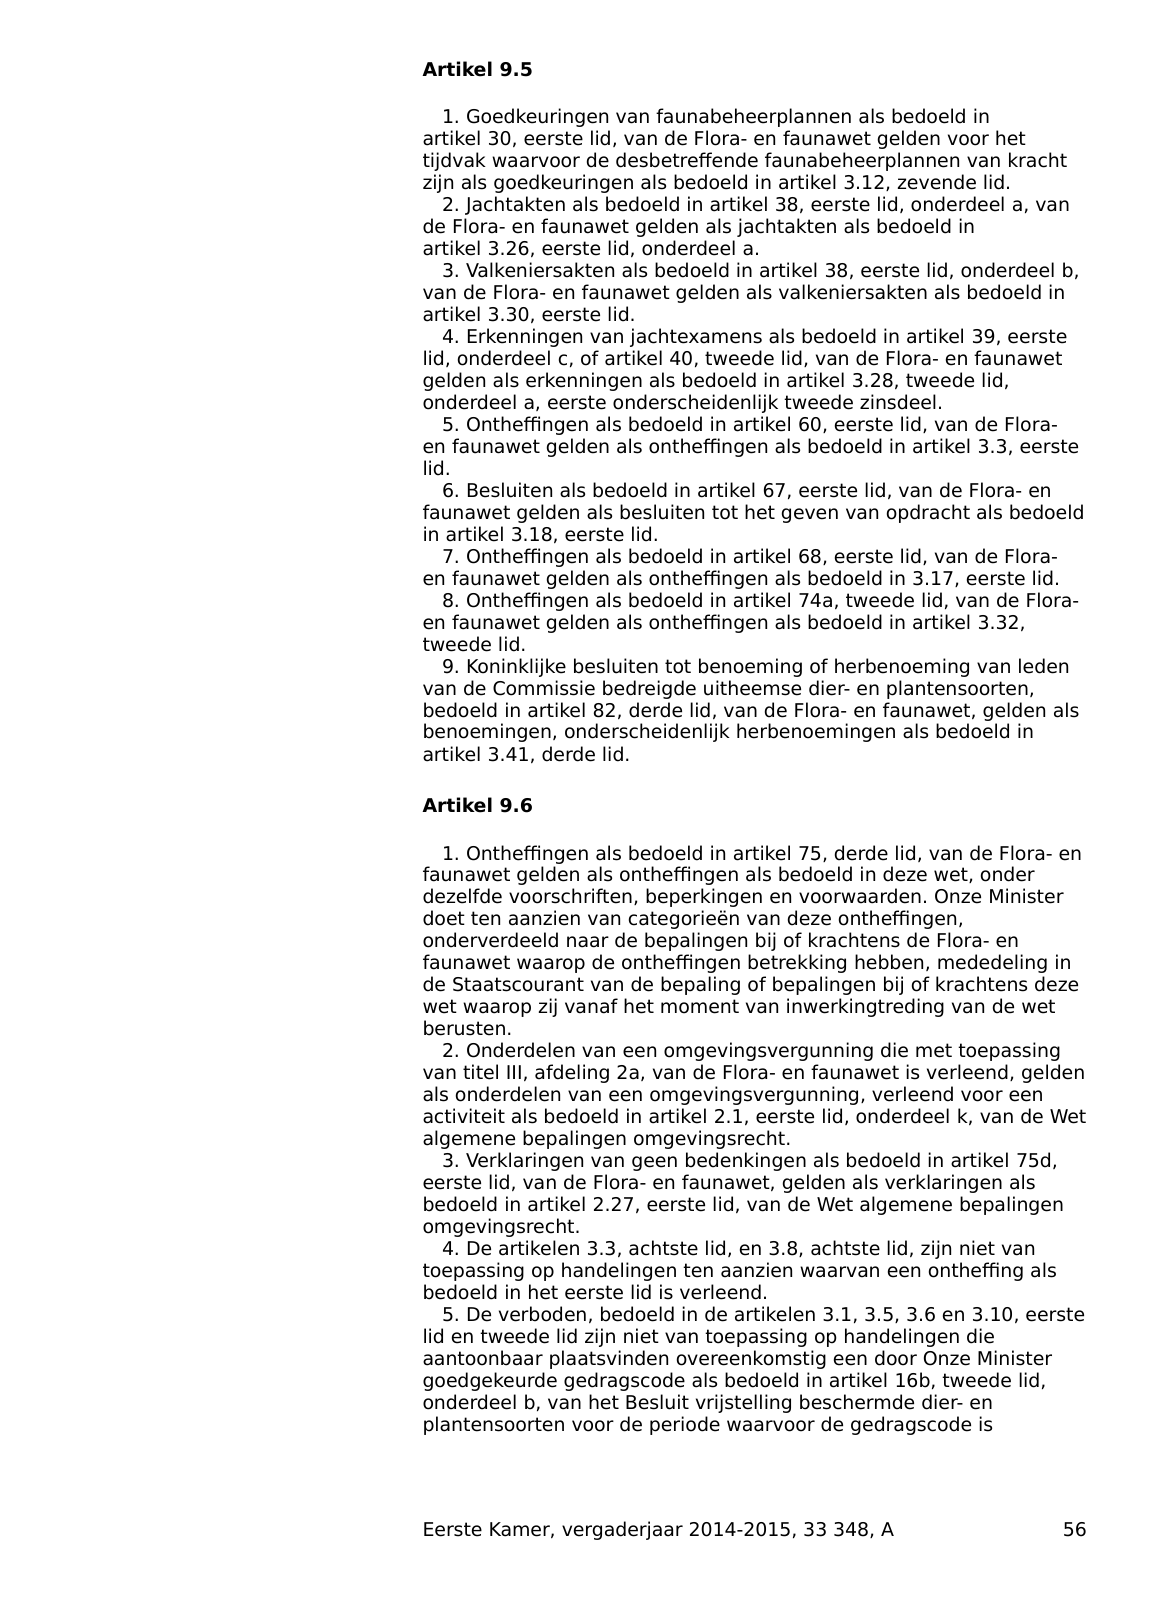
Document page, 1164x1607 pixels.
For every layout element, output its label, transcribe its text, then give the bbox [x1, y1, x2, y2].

text 5. De verboden, bedoeld in de artikelen 3.1, 3.5, 3.6 en 3.10, eerste lid en tweede lid zijn niet van toepassing op handelingen die aantoonbaar plaatsvinden overeenkomstig een door Onze Minister goedgekeurde gedragscode als bedoeld in artikel 16b, tweede lid, onderdeel b, van het Besluit vrijstelling beschermde dier- en plantensoorten voor de periode waarvoor de gedragscode is [422, 1304, 1087, 1436]
text 8. Ontheffingen als bedoeld in artikel 74a, tweede lid, van de Flora- en faunawet gelden als ontheffingen als bedoeld in artikel 3.32, tweede lid. [422, 589, 1087, 656]
text 3. Verklaringen van geen bedenkingen als bedoeld in artikel 75d, eerste lid, van de Flora- en faunawet, gelden als verklaringen als bedoeld in artikel 2.27, eerste lid, van de Wet algemene bepalingen omgevingsrecht. [422, 1150, 1087, 1238]
text 1. Goedkeuringen van faunabeheerplannen als bedoeld in artikel 30, eerste lid, van de Flora- en faunawet gelden voor het tijdvak waarvoor de desbetreffende faunabeheerplannen van kracht zijn als goedkeuringen als bedoeld in artikel 3.12, zevende lid. [422, 106, 1087, 194]
text 3. Valkeniersakten als bedoeld in artikel 38, eerste lid, onderdeel b, van de Flora- en faunawet gelden als valkeniersakten als bedoeld in artikel 3.30, eerste lid. [422, 260, 1087, 326]
text 9. Koninklijke besluiten tot benoeming of herbenoeming van leden van de Commissie bedreigde uitheemse dier- en plantensoorten, bedoeld in artikel 82, derde lid, van de Flora- en faunawet, gelden als benoemingen, onderscheidenlijk herbenoemingen als bedoeld in artikel 3.41, derde lid. [422, 656, 1087, 765]
text 7. Ontheffingen als bedoeld in artikel 68, eerste lid, van de Flora- en faunawet gelden als ontheffingen als bedoeld in 3.17, eerste lid. [422, 546, 1087, 589]
text 2. Onderdelen van een omgevingsvergunning die met toepassing van titel III, afdeling 2a, van de Flora- en faunawet is verleend, gelden als onderdelen van een omgevingsvergunning, verleend voor een activiteit als bedoeld in artikel 2.1, eerste lid, onderdeel k, van de Wet algemene bepalingen omgevingsrecht. [422, 1040, 1087, 1150]
text 5. Ontheffingen als bedoeld in artikel 60, eerste lid, van de Flora- en faunawet gelden als ontheffingen als bedoeld in artikel 3.3, eerste lid. [422, 414, 1087, 480]
text 4. Erkenningen van jachtexamens als bedoeld in artikel 39, eerste lid, onderdeel c, of artikel 40, tweede lid, van de Flora- en faunawet gelden als erkenningen als bedoeld in artikel 3.28, tweede lid, onderdeel a, eerste onderscheidenlijk tweede zinsdeel. [422, 326, 1087, 414]
text 1. Ontheffingen als bedoeld in artikel 75, derde lid, van de Flora- en faunawet gelden als ontheffingen als bedoeld in deze wet, onder dezelfde voorschriften, beperkingen en voorwaarden. Onze Minister doet ten aanzien van categorieën van deze ontheffingen, onderverdeeld naar de bepalingen bij of krachtens de Flora- en faunawet waarop de ontheffingen betrekking hebben, mededeling in de Staatscourant van de bepaling of bepalingen bij of krachtens deze wet waarop zij vanaf het moment van inwerkingtreding van de wet berusten. [422, 842, 1087, 1040]
text 2. Jachtakten als bedoeld in artikel 38, eerste lid, onderdeel a, van de Flora- en faunawet gelden als jachtakten als bedoeld in artikel 3.26, eerste lid, onderdeel a. [422, 194, 1087, 260]
text 4. De artikelen 3.3, achtste lid, en 3.8, achtste lid, zijn niet van toepassing op handelingen ten aanzien waarvan een ontheffing als bedoeld in het eerste lid is verleend. [422, 1238, 1087, 1304]
subtitle Artikel 9.6 [422, 795, 1087, 817]
text 6. Besluiten als bedoeld in artikel 67, eerste lid, van de Flora- en faunawet gelden als besluiten tot het geven van opdracht als bedoeld in artikel 3.18, eerste lid. [422, 480, 1087, 546]
subtitle Artikel 9.5 [422, 59, 1087, 81]
